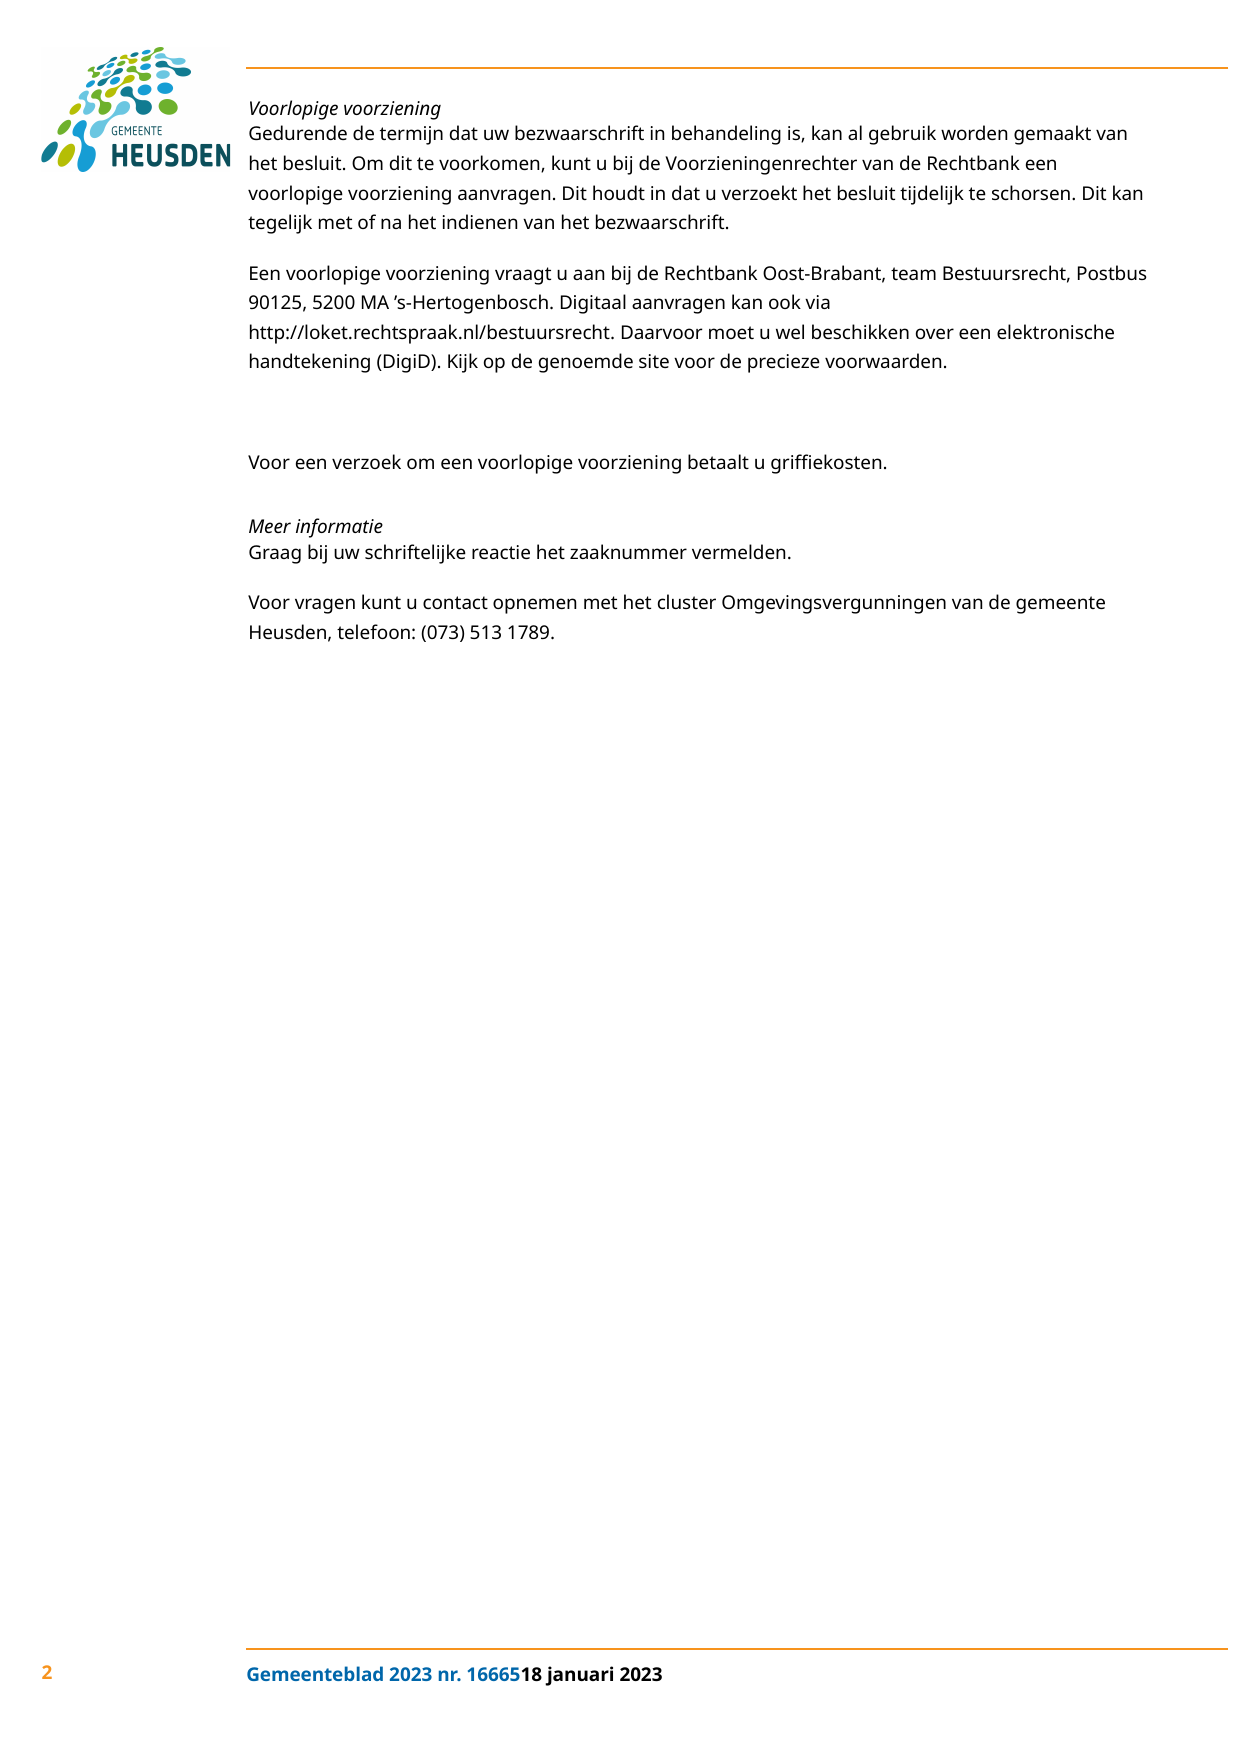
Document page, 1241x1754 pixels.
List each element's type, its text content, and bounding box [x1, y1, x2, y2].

text Gedurende de termijn dat uw bezwaarschrift in behandeling is, kan al gebruik worden gemaakt van het besluit. Om dit te voorkomen, kunt u bij de Voorzieningenrechter van de Rechtbank een voorlopige voorziening aanvragen. Dit houdt in dat u verzoekt het besluit tijdelijk te schorsen. Dit kan tegelijk met of na het indienen van het bezwaarschrift. [248, 121, 1152, 235]
text Graag bij uw schriftelijke reactie het zaaknummer vermelden. [248, 539, 1152, 565]
text Voor vragen kunt u contact opnemen met het cluster Omgevingsvergunningen van de gemeente Heusden, telefoon: (073) 513 1789. [248, 589, 1152, 645]
text Voorlopige voorziening [248, 95, 1152, 121]
picture [41, 47, 231, 172]
text Een voorlopige voorziening vraagt u aan bij de Rechtbank Oost-Brabant, team Bestuursrecht, Postbus 90125, 5200 MA ’s-Hertogenbosch. Digitaal aanvragen kan ook via http://loket.rechtspraak.nl/bestuursrecht. Daarvoor moet u wel beschikken over een elektronische handtekening (DigiD). Kijk op de genoemde site voor de precieze voorwaarden. [248, 260, 1152, 374]
text Voor een verzoek om een voorlopige voorziening betaalt u griffiekosten. [248, 449, 1152, 475]
text Meer informatie [248, 513, 1152, 539]
